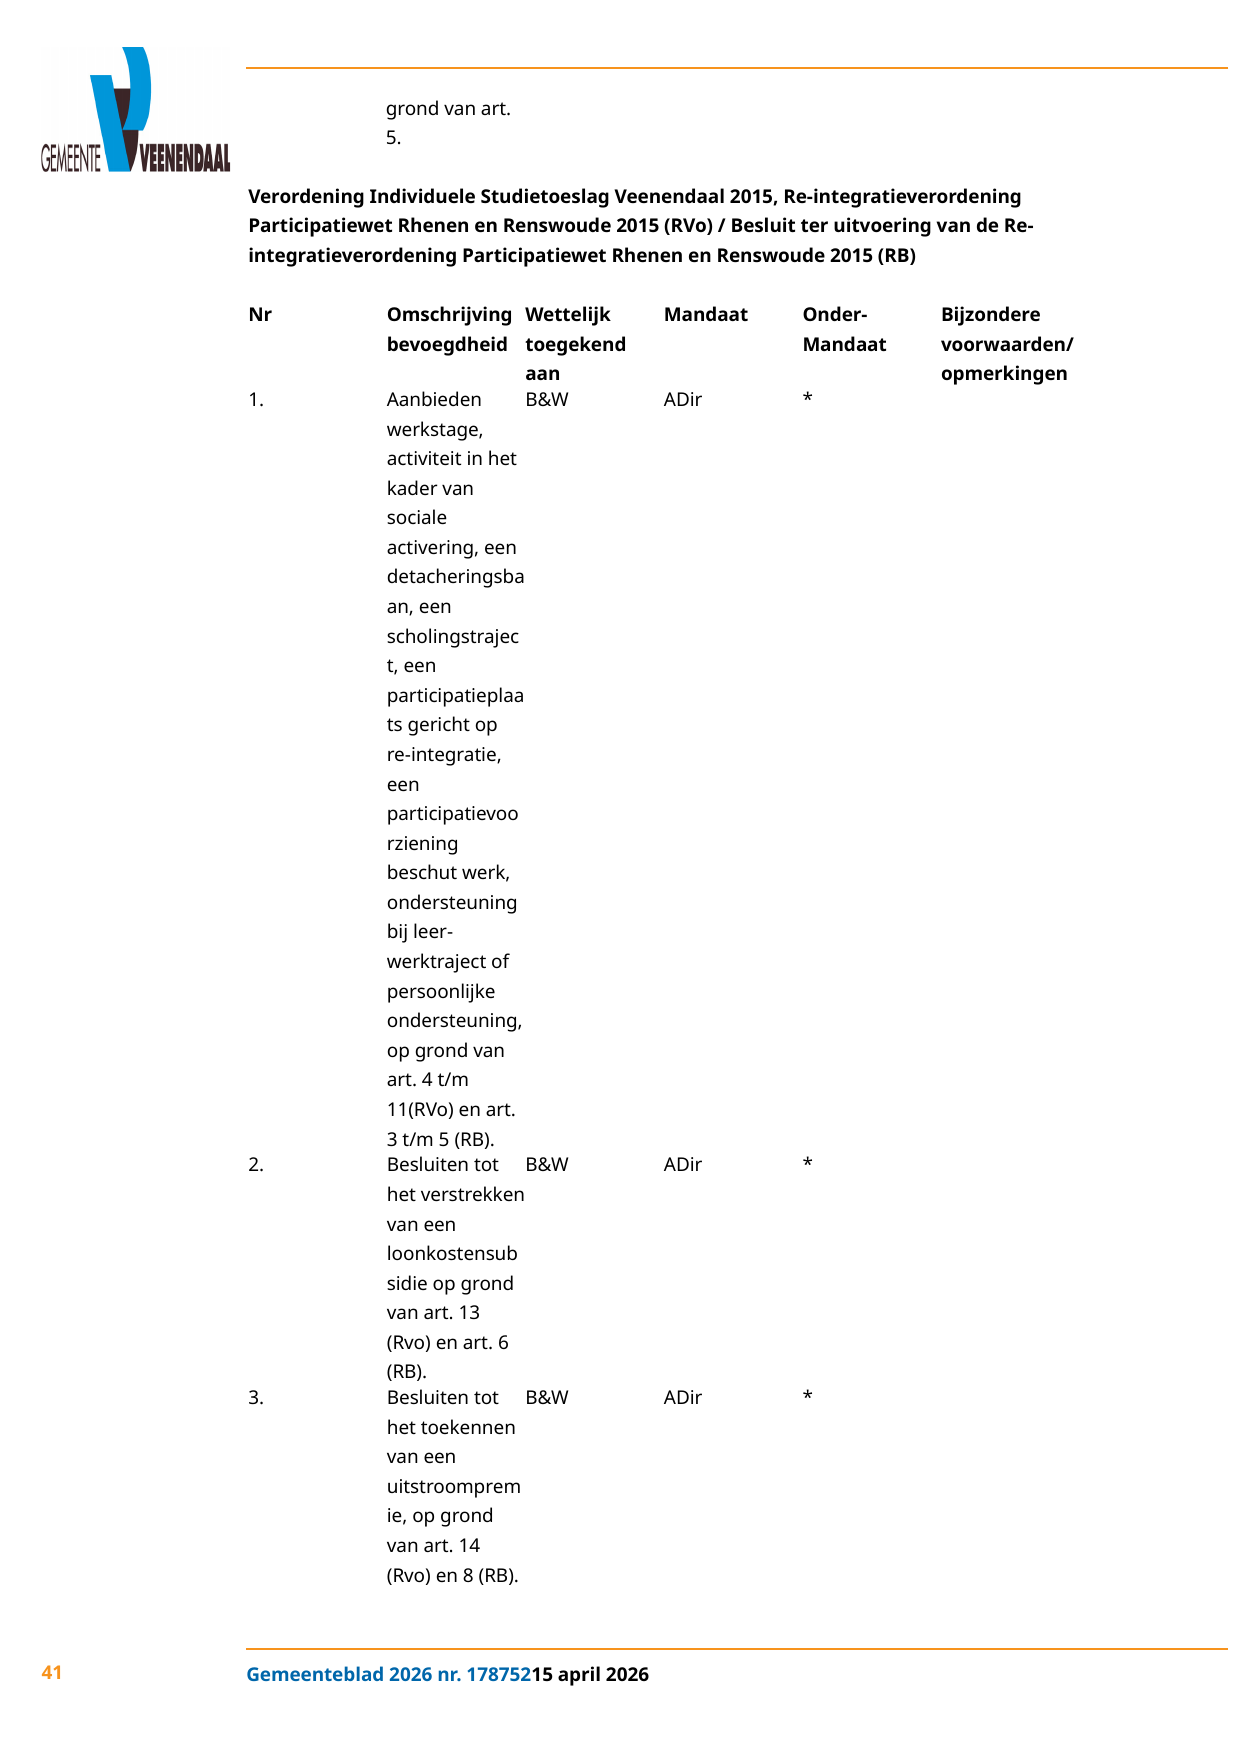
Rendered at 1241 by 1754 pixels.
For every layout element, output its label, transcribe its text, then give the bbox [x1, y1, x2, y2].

table_cell Aanbieden werkstage, activiteit in het kader van sociale activering, een detacheringsbaan, een scholingstraject, een participatieplaats gericht op re-integratie, een participatievoorziening beschut werk, ondersteuning bij leer-werktraject of persoonlijke ondersteuning, op grond van art. 4 t/m 11(RVo) en art. 3 t/m 5 (RB). [387, 386, 525, 1152]
table_header Omschrijving bevoegdheid [387, 301, 525, 386]
table_header Onder- Mandaat [802, 301, 941, 386]
table_cell [942, 95, 1152, 150]
table_cell B&W [525, 386, 664, 1152]
table_cell [667, 95, 804, 150]
table_header Bijzondere voorwaarden/ opmerkingen [941, 301, 1152, 386]
picture [123, 47, 231, 172]
table_cell * [802, 1152, 941, 1384]
table_cell [941, 386, 1152, 1152]
table_cell ADir [664, 1152, 802, 1384]
table_cell ADir [664, 1384, 802, 1588]
table_header Mandaat [664, 301, 802, 386]
table_cell ADir [664, 386, 802, 1152]
table_cell * [802, 386, 941, 1152]
table_cell [941, 1152, 1152, 1384]
table_cell B&W [525, 1384, 664, 1588]
table_cell [941, 1384, 1152, 1588]
table_cell B&W [525, 1152, 664, 1384]
table_cell 3. [248, 1384, 387, 1588]
table_cell 1. [248, 386, 387, 1152]
table_cell [248, 95, 386, 150]
table_cell Besluiten tot het toekennen van een uitstroompremie, op grond van art. 14 (Rvo) en 8 (RB). [387, 1384, 525, 1588]
table_header Wettelijk toegekend aan [525, 301, 664, 386]
table_cell 2. [248, 1152, 387, 1384]
table_cell grond van art. 5. [386, 95, 529, 150]
table_header Nr [248, 301, 387, 386]
table_cell [529, 95, 667, 150]
table_cell Besluiten tot het verstrekken van een loonkostensubsidie op grond van art. 13 (Rvo) en art. 6 (RB). [387, 1152, 525, 1384]
picture [41, 47, 130, 172]
table_cell [805, 95, 942, 150]
text Verordening Individuele Studietoeslag Veenendaal 2015, Re-integratieverordening Participatiewet Rhenen en Renswoude 2015 (RVo) / Besluit ter uitvoering van de Re- integratieverordening Participatiewet Rhenen en Renswoude 2015 (RB) [248, 183, 1152, 268]
table_cell * [802, 1384, 941, 1588]
